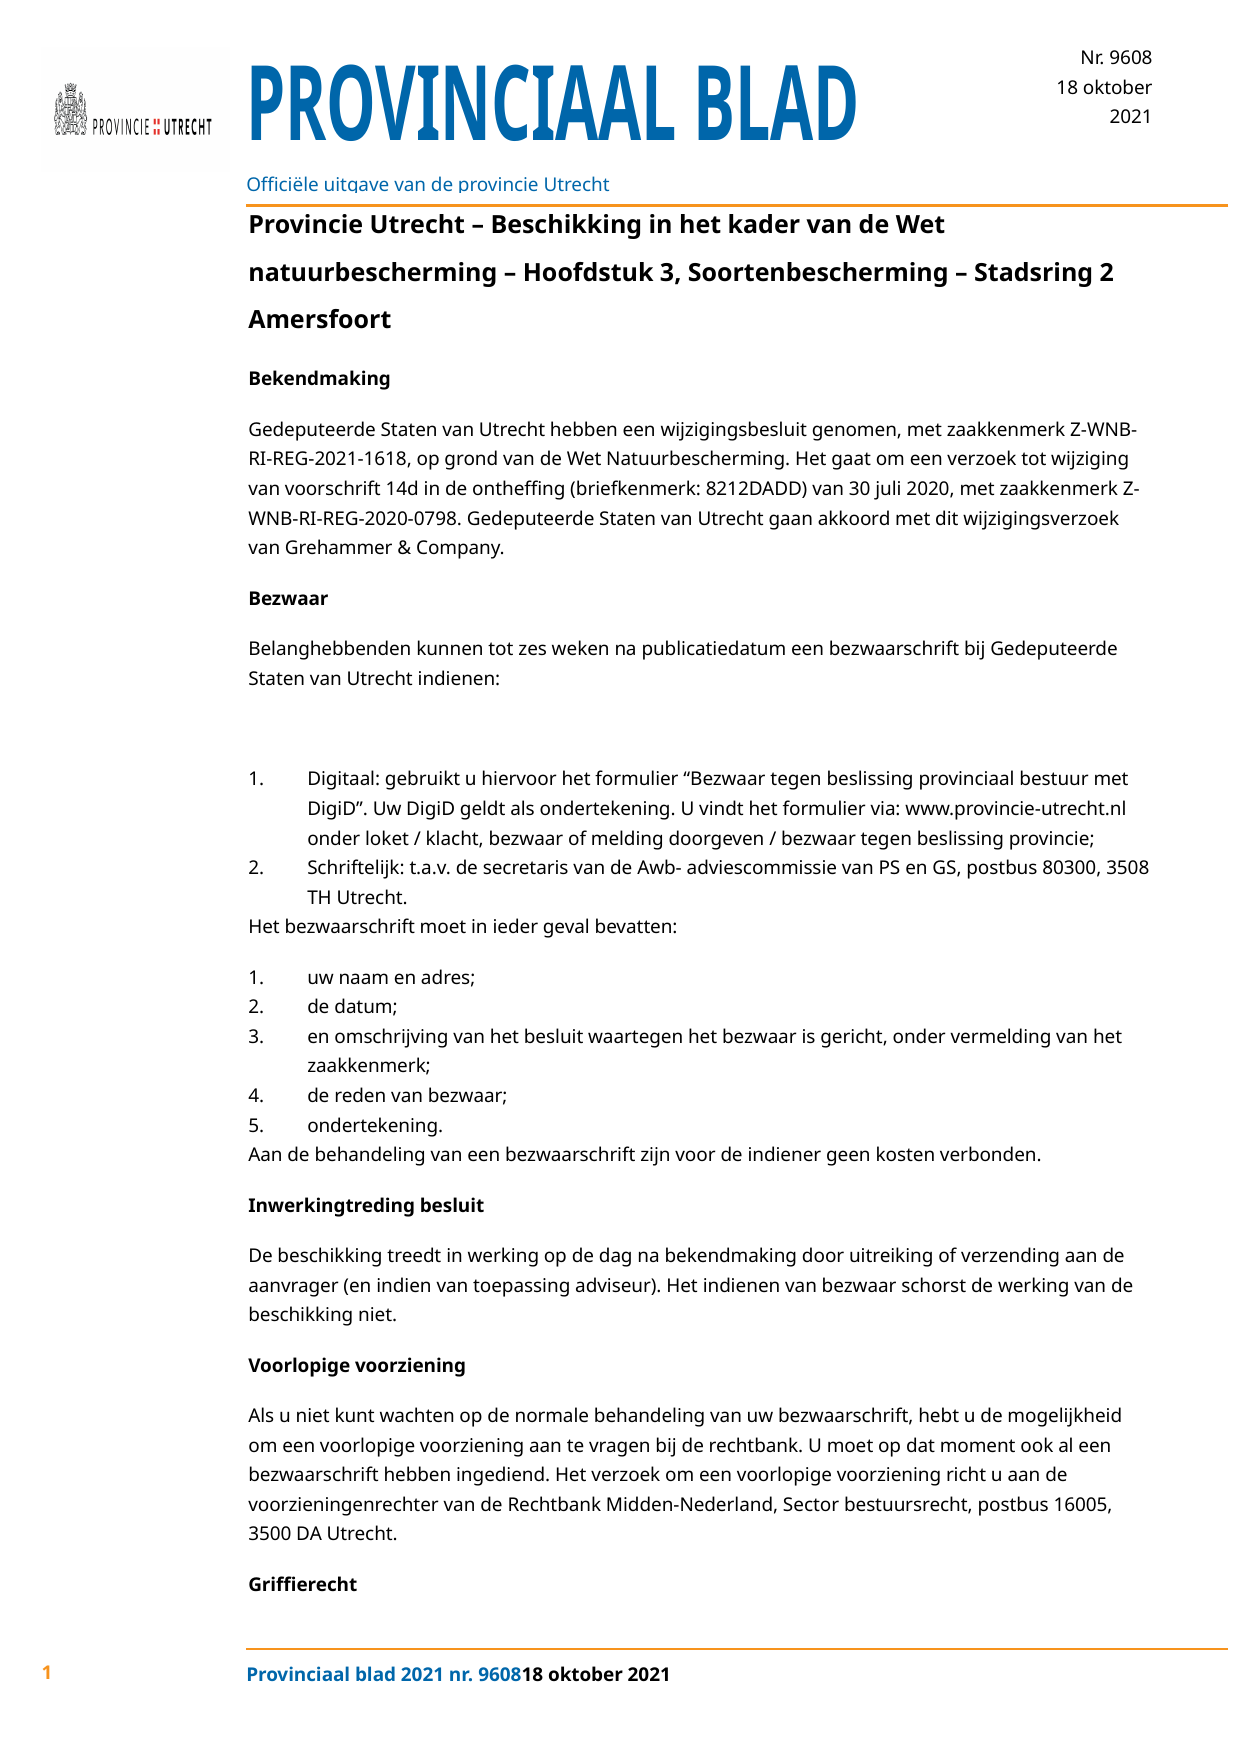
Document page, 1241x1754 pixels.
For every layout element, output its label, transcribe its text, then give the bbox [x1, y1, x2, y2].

text Provincie Utrecht – Beschikking in het kader van de Wet natuurbescherming – Hoofdstuk 3, Soortenbescherming – Stadsring 2 Amersfoort [248, 207, 1152, 336]
list de reden van bezwaar; [248, 1082, 1152, 1108]
text Het bezwaarschrift moet in ieder geval bevatten: [248, 913, 1152, 939]
text Belanghebbenden kunnen tot zes weken na publicatiedatum een bezwaarschrift bij Gedeputeerde Staten van Utrecht indienen: [248, 635, 1152, 690]
list Digitaal: gebruikt u hiervoor het formulier “Bezwaar tegen beslissing provinciaal bestuur met DigiD”. Uw DigiD geldt als ondertekening. U vindt het formulier via: www.provincie-utrecht.nl onder loket / klacht, bezwaar of melding doorgeven / bezwaar tegen beslissing provincie; [248, 766, 1152, 850]
list Schriftelijk: t.a.v. de secretaris van de Awb- adviescommissie van PS en GS, postbus 80300, 3508 TH Utrecht. [248, 854, 1152, 909]
text Bekendmaking [248, 366, 1152, 391]
text De beschikking treedt in werking op de dag na bekendmaking door uitreiking of verzending aan de aanvrager (en indien van toepassing adviseur). Het indienen van bezwaar schorst de werking van de beschikking niet. [248, 1242, 1152, 1327]
picture [41, 47, 231, 172]
list ondertekening. [248, 1112, 1152, 1137]
list de datum; [248, 993, 1152, 1019]
text Griffierecht [248, 1571, 1152, 1597]
text Voorlopige voorziening [248, 1352, 1152, 1377]
list en omschrijving van het besluit waartegen het bezwaar is gericht, onder vermelding van het zaakkenmerk; [248, 1023, 1152, 1078]
text Gedeputeerde Staten van Utrecht hebben een wijzigingsbesluit genomen, met zaakkenmerk Z-WNB-RI-REG-2021-1618, op grond van de Wet Natuurbescherming. Het gaat om een verzoek tot wijziging van voorschrift 14d in de ontheffing (briefkenmerk: 8212DADD) van 30 juli 2020, met zaakkenmerk Z-WNB-RI-REG-2020-0798. Gedeputeerde Staten van Utrecht gaan akkoord met dit wijzigingsverzoek van Grehammer & Company. [248, 416, 1152, 560]
text Inwerkingtreding besluit [248, 1192, 1152, 1217]
text Bezwaar [248, 585, 1152, 610]
text Aan de behandeling van een bezwaarschrift zijn voor de indiener geen kosten verbonden. [248, 1141, 1152, 1167]
list uw naam en adres; [248, 964, 1152, 989]
text Als u niet kunt wachten op de normale behandeling van uw bezwaarschrift, hebt u de mogelijkheid om een voorlopige voorziening aan te vragen bij de rechtbank. U moet op dat moment ook al een bezwaarschrift hebben ingediend. Het verzoek om een voorlopige voorziening richt u aan de voorzieningenrechter van de Rechtbank Midden-Nederland, Sector bestuursrecht, postbus 16005, 3500 DA Utrecht. [248, 1402, 1152, 1546]
